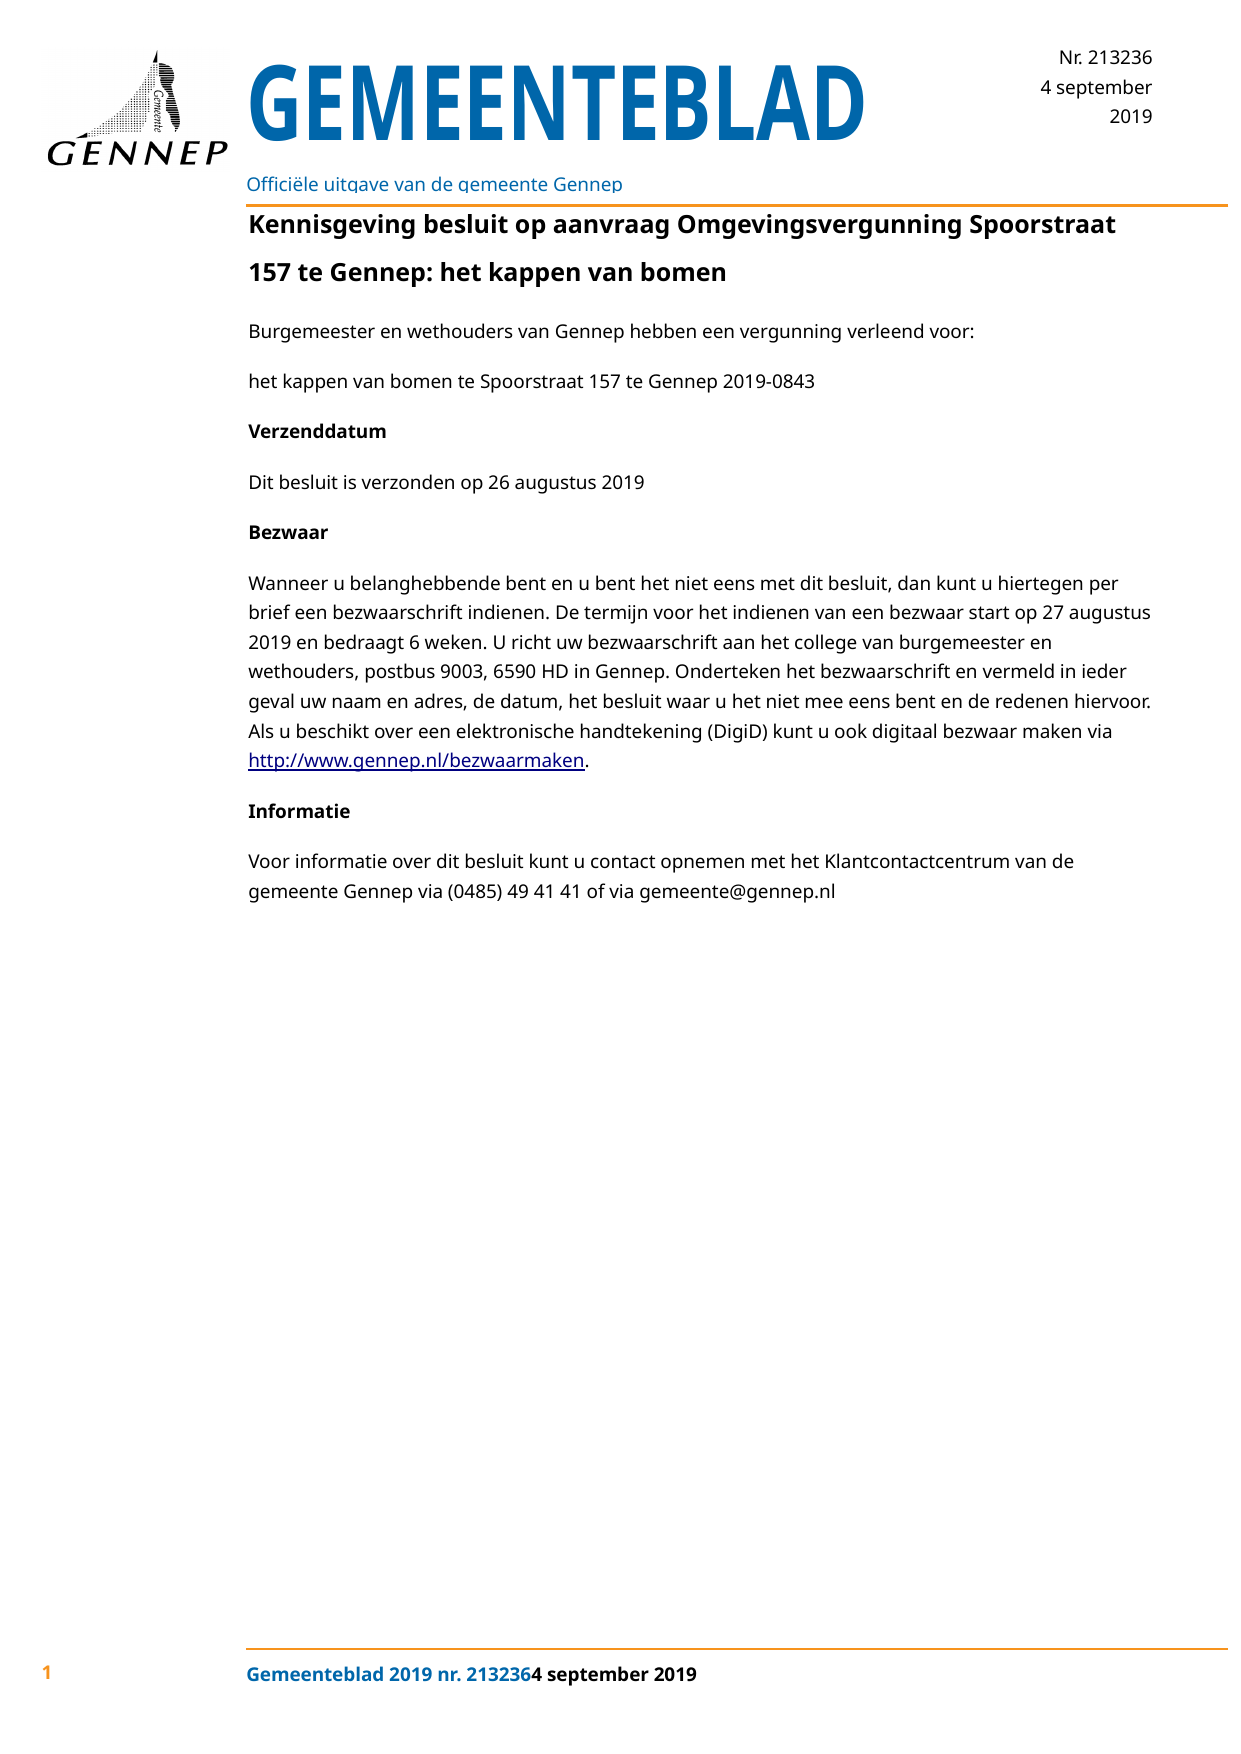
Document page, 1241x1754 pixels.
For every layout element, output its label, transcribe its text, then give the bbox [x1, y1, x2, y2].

text Wanneer u belanghebbende bent en u bent het niet eens met dit besluit, dan kunt u hiertegen per brief een bezwaarschrift indienen. De termijn voor het indienen van een bezwaar start op 27 augustus 2019 en bedraagt 6 weken. U richt uw bezwaarschrift aan het college van burgemeester en wethouders, postbus 9003, 6590 HD in Gennep. Onderteken het bezwaarschrift en vermeld in ieder geval uw naam en adres, de datum, het besluit waar u het niet mee eens bent en de redenen hiervoor. Als u beschikt over een elektronische handtekening (DigiD) kunt u ook digitaal bezwaar maken via http://www.gennep.nl/bezwaarmaken. [248, 570, 1152, 773]
text het kappen van bomen te Spoorstraat 157 te Gennep 2019-0843 [248, 368, 1152, 394]
text Informatie [248, 798, 1152, 824]
text Voor informatie over dit besluit kunt u contact opnemen met het Klantcontactcentrum van de gemeente Gennep via (0485) 49 41 41 of via gemeente@gennep.nl [248, 848, 1152, 904]
text Burgemeester en wethouders van Gennep hebben een vergunning verleend voor: [248, 318, 1152, 344]
text Kennisgeving besluit op aanvraag Omgevingsvergunning Spoorstraat 157 te Gennep: het kappen van bomen [248, 207, 1152, 288]
picture [41, 47, 231, 172]
text Bezwaar [248, 519, 1152, 545]
text Dit besluit is verzonden op 26 augustus 2019 [248, 469, 1152, 495]
text Verzenddatum [248, 419, 1152, 444]
